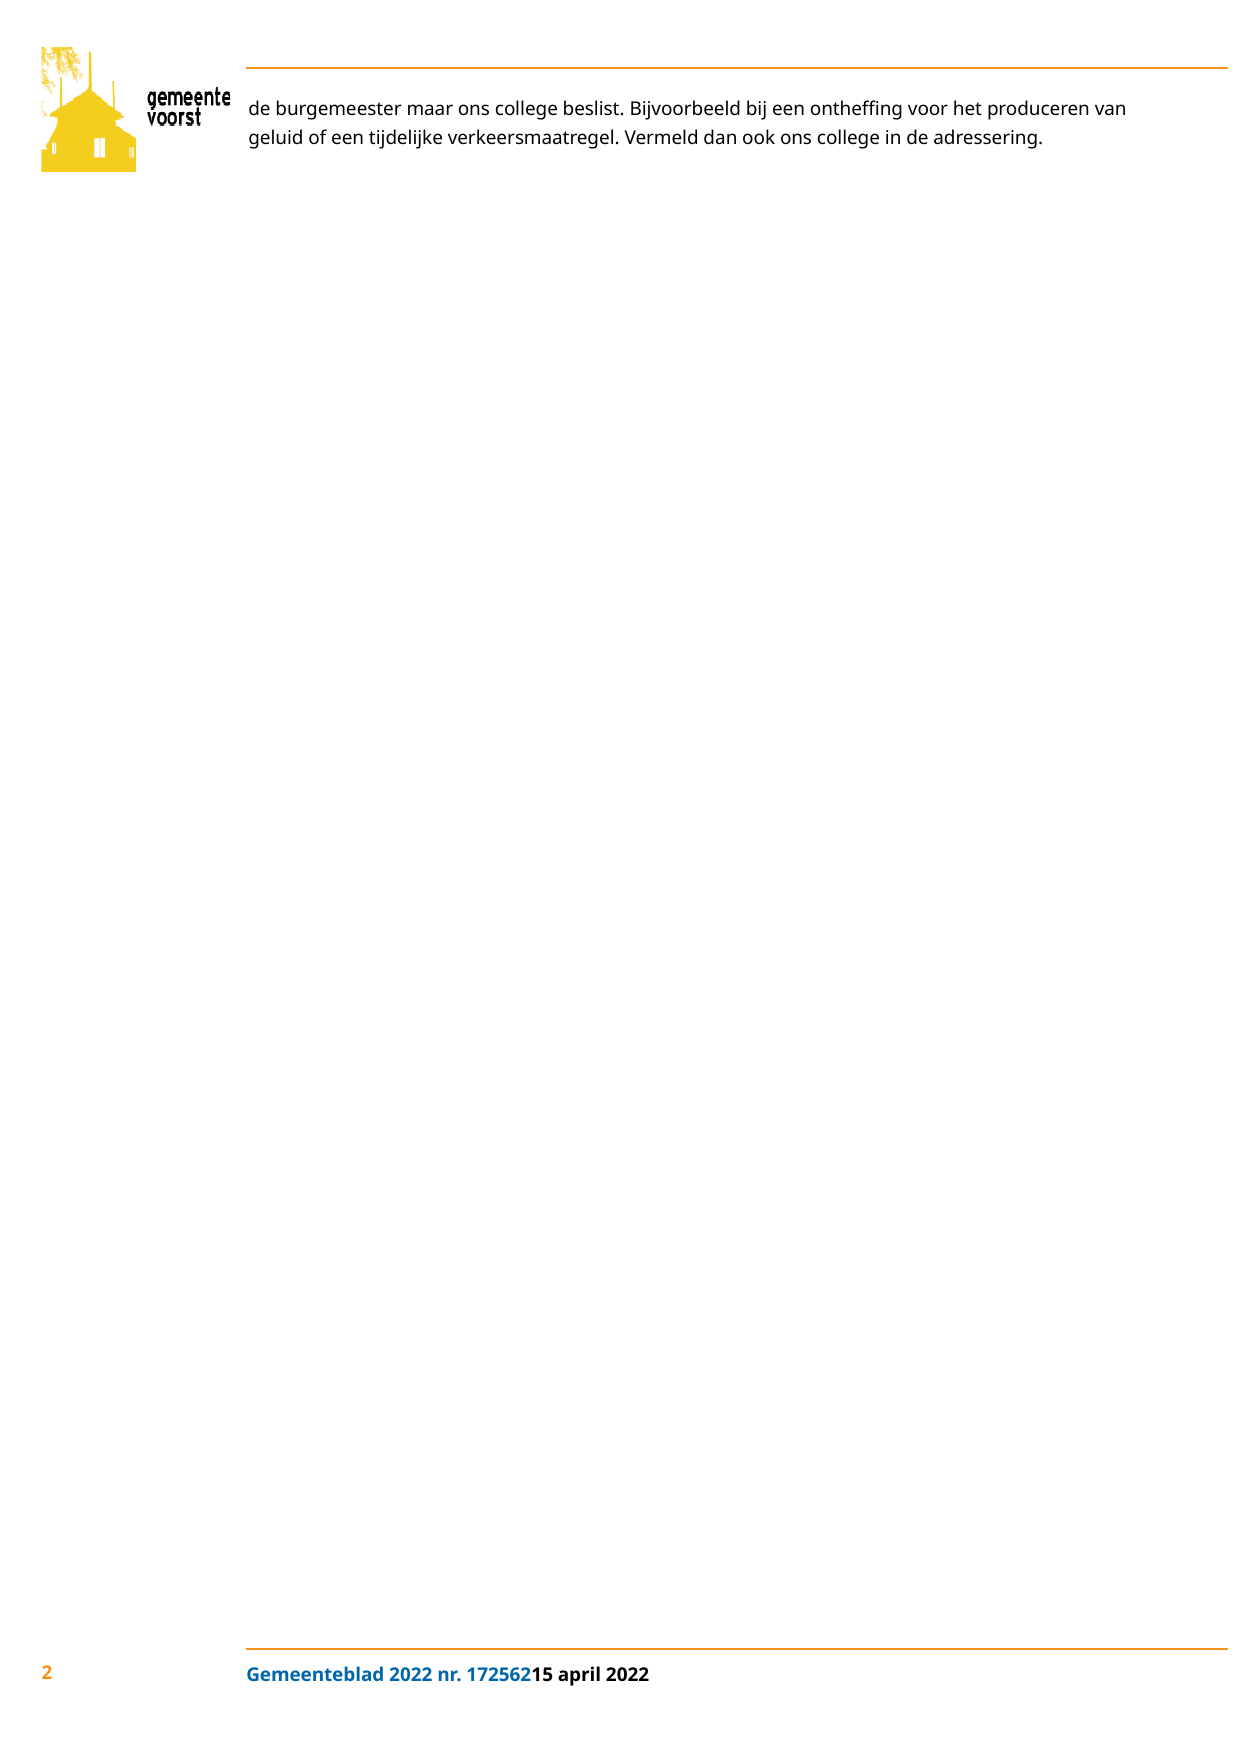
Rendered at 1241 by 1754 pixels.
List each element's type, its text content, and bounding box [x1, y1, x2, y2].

text de burgemeester maar ons college beslist. Bijvoorbeeld bij een ontheffing voor het produceren van geluid of een tijdelijke verkeersmaatregel. Vermeld dan ook ons college in de adressering. [248, 95, 1152, 150]
picture [41, 47, 231, 172]
